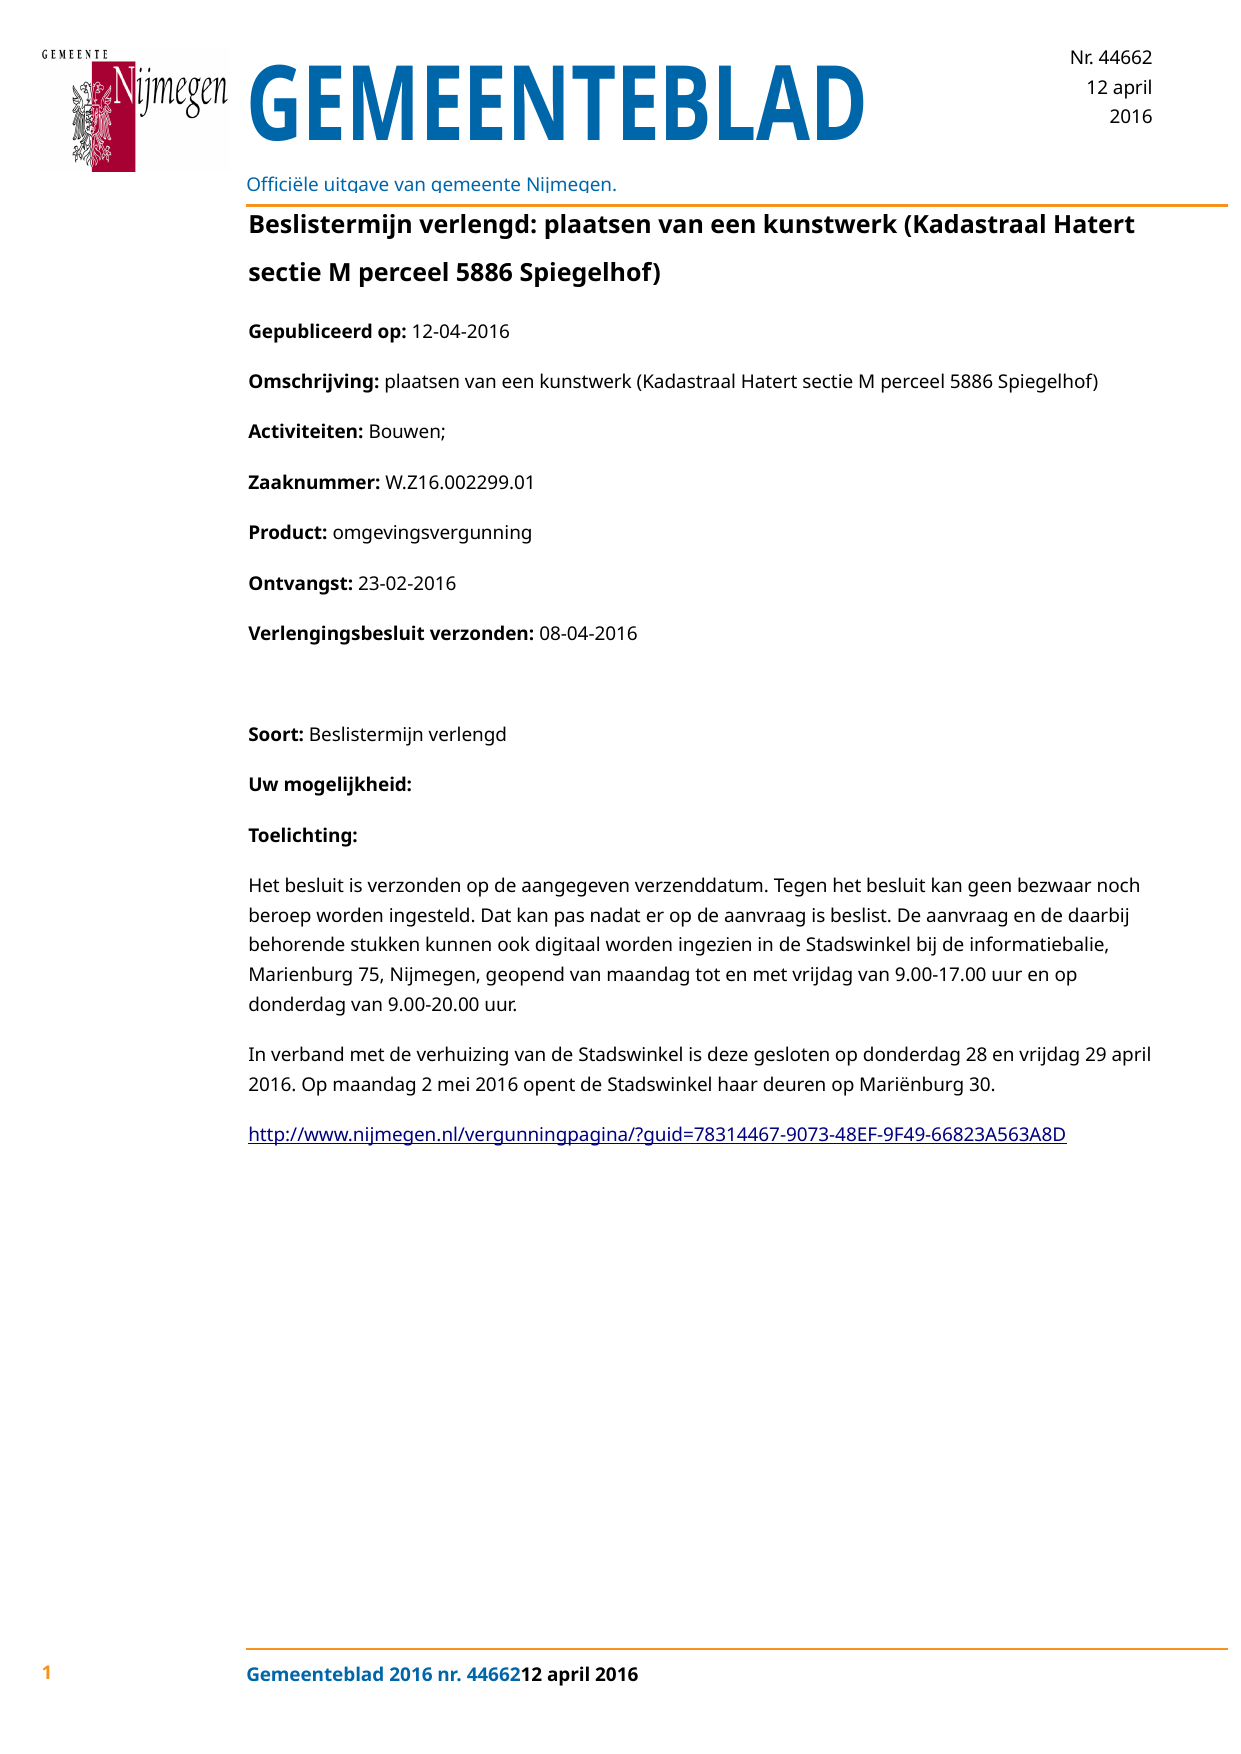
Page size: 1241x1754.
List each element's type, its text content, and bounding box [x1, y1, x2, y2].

text In verband met de verhuizing van de Stadswinkel is deze gesloten op donderdag 28 en vrijdag 29 april 2016. Op maandag 2 mei 2016 opent de Stadswinkel haar deuren op Mariënburg 30. [248, 1041, 1152, 1097]
text Zaaknummer: W.Z16.002299.01 [248, 469, 1152, 495]
text Uw mogelijkheid: [248, 772, 1152, 797]
text Beslistermijn verlengd: plaatsen van een kunstwerk (Kadastraal Hatert sectie M perceel 5886 Spiegelhof) [248, 207, 1152, 288]
text Het besluit is verzonden op de aangegeven verzenddatum. Tegen het besluit kan geen bezwaar noch beroep worden ingesteld. Dat kan pas nadat er op de aanvraag is beslist. De aanvraag en de daarbij behorende stukken kunnen ook digitaal worden ingezien in de Stadswinkel bij de informatiebalie, Marienburg 75, Nijmegen, geopend van maandag tot en met vrijdag van 9.00-17.00 uur en op donderdag van 9.00-20.00 uur. [248, 872, 1152, 1017]
text http://www.nijmegen.nl/vergunningpagina/?guid=78314467-9073-48EF-9F49-66823A563A8D [248, 1121, 1152, 1147]
picture [41, 47, 231, 172]
text Toelichting: [248, 822, 1152, 848]
text Ontvangst: 23-02-2016 [248, 570, 1152, 596]
text Omschrijving: plaatsen van een kunstwerk (Kadastraal Hatert sectie M perceel 5886 Spiegelhof) [248, 368, 1152, 394]
text Activiteiten: Bouwen; [248, 419, 1152, 444]
text Product: omgevingsvergunning [248, 519, 1152, 545]
text Gepubliceerd op: 12-04-2016 [248, 318, 1152, 344]
text Soort: Beslistermijn verlengd [248, 721, 1152, 747]
text Verlengingsbesluit verzonden: 08-04-2016 [248, 620, 1152, 646]
